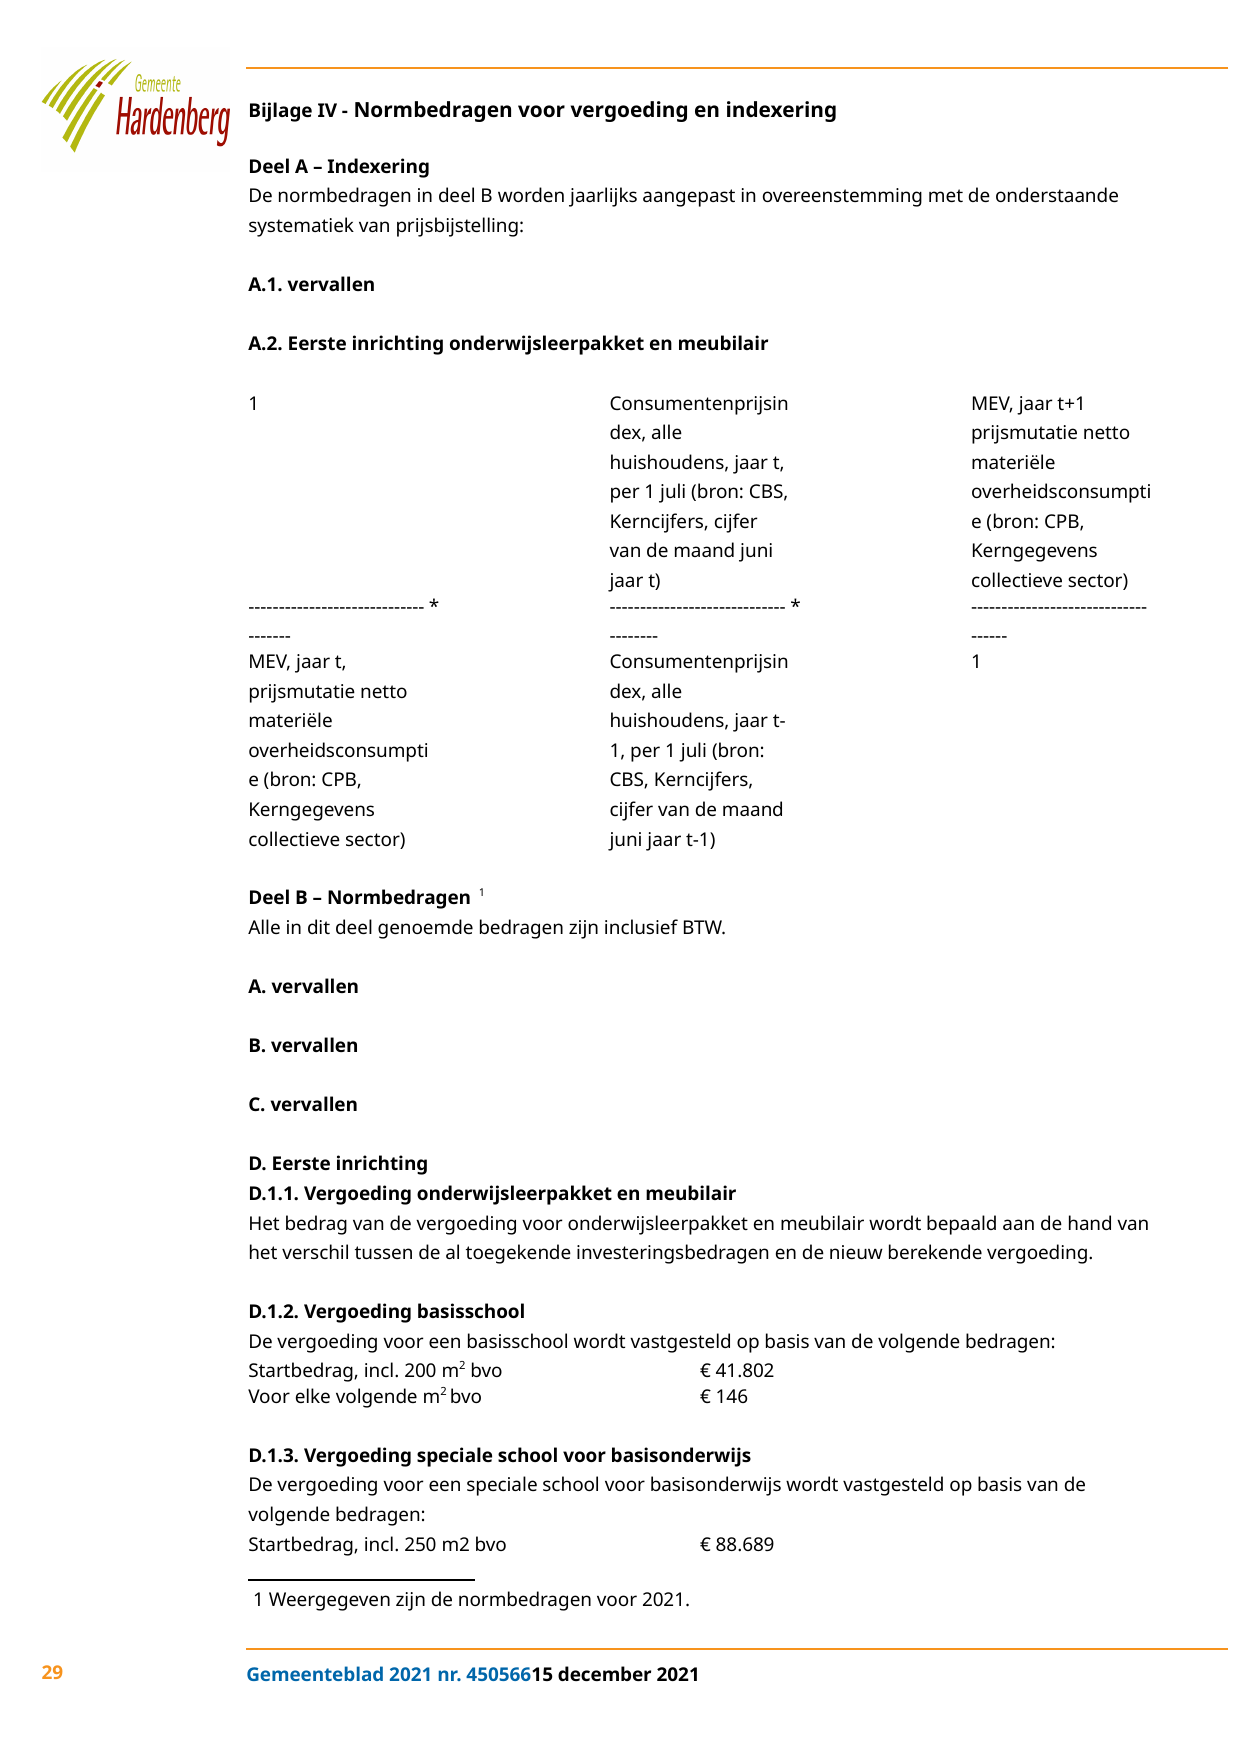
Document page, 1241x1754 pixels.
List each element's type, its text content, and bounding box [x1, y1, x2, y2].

text C. vervallen [248, 1091, 1152, 1117]
table_cell ----------------------------------- [971, 593, 1152, 648]
table_cell Voor elke volgende m2 bvo [248, 1384, 700, 1409]
text De vergoeding voor een basisschool wordt vastgesteld op basis van de volgende bedragen: [248, 1328, 1152, 1354]
table_cell Consumentenprijsindex, alle huishoudens, jaar t-1, per 1 juli (bron: CBS, Kerncijfers, cijfer van de maand juni jaar t-1) [609, 648, 790, 851]
table_header € 41.802 [700, 1358, 1152, 1383]
text D.1.1. Vergoeding onderwijsleerpakket en meubilair [248, 1180, 1152, 1206]
table_header 1 [248, 390, 429, 593]
table_cell MEV, jaar t, prijsmutatie netto materiële overheidsconsumptie (bron: CPB, Kerngegevens collectieve sector) [248, 648, 429, 851]
text De normbedragen in deel B worden jaarlijks aangepast in overeenstemming met de onderstaande systematiek van prijsbijstelling: [248, 182, 1152, 238]
text B. vervallen [248, 1032, 1152, 1058]
text A.1. vervallen [248, 271, 1152, 297]
table_header [790, 390, 971, 593]
text Deel A – Indexering [248, 153, 1152, 179]
table_header MEV, jaar t+1 prijsmutatie netto materiële overheidsconsumptie (bron: CPB, Kerngegevens collectieve sector) [971, 390, 1152, 593]
table_cell [790, 648, 971, 851]
table_cell ------------------------------------ [248, 593, 429, 648]
table_header Startbedrag, incl. 200 m2 bvo [248, 1358, 700, 1383]
table_header [429, 390, 609, 593]
text A. vervallen [248, 973, 1152, 999]
table_cell * [790, 593, 971, 648]
text Weergegeven zijn de normbedragen voor 2021. [248, 1586, 1152, 1612]
text Bijlage IV - Normbedragen voor vergoeding en indexering [248, 95, 1152, 123]
text D.1.3. Vergoeding speciale school voor basisonderwijs [248, 1442, 1152, 1468]
table_header Consumentenprijsindex, alle huishoudens, jaar t, per 1 juli (bron: CBS, Kerncijfers, cijfer van de maand juni jaar t) [609, 390, 790, 593]
text A.2. Eerste inrichting onderwijsleerpakket en meubilair [248, 330, 1152, 356]
text Alle in dit deel genoemde bedragen zijn inclusief BTW. [248, 914, 1152, 939]
text D.1.2. Vergoeding basisschool [248, 1298, 1152, 1324]
table_cell [429, 648, 609, 851]
table_header Startbedrag, incl. 250 m2 bvo [248, 1531, 700, 1557]
text D. Eerste inrichting [248, 1151, 1152, 1176]
table_header € 88.689 [700, 1531, 1152, 1557]
table_cell € 146 [700, 1384, 1152, 1409]
text Deel B – Normbedragen [248, 884, 1152, 910]
table_cell 1 [971, 648, 1152, 851]
table_cell ------------------------------------- [609, 593, 790, 648]
picture [41, 47, 231, 172]
table_cell * [429, 593, 609, 648]
text De vergoeding voor een speciale school voor basisonderwijs wordt vastgesteld op basis van de volgende bedragen: [248, 1472, 1152, 1527]
text Het bedrag van de vergoeding voor onderwijsleerpakket en meubilair wordt bepaald aan de hand van het verschil tussen de al toegekende investeringsbedragen en de nieuw berekende vergoeding. [248, 1210, 1152, 1265]
